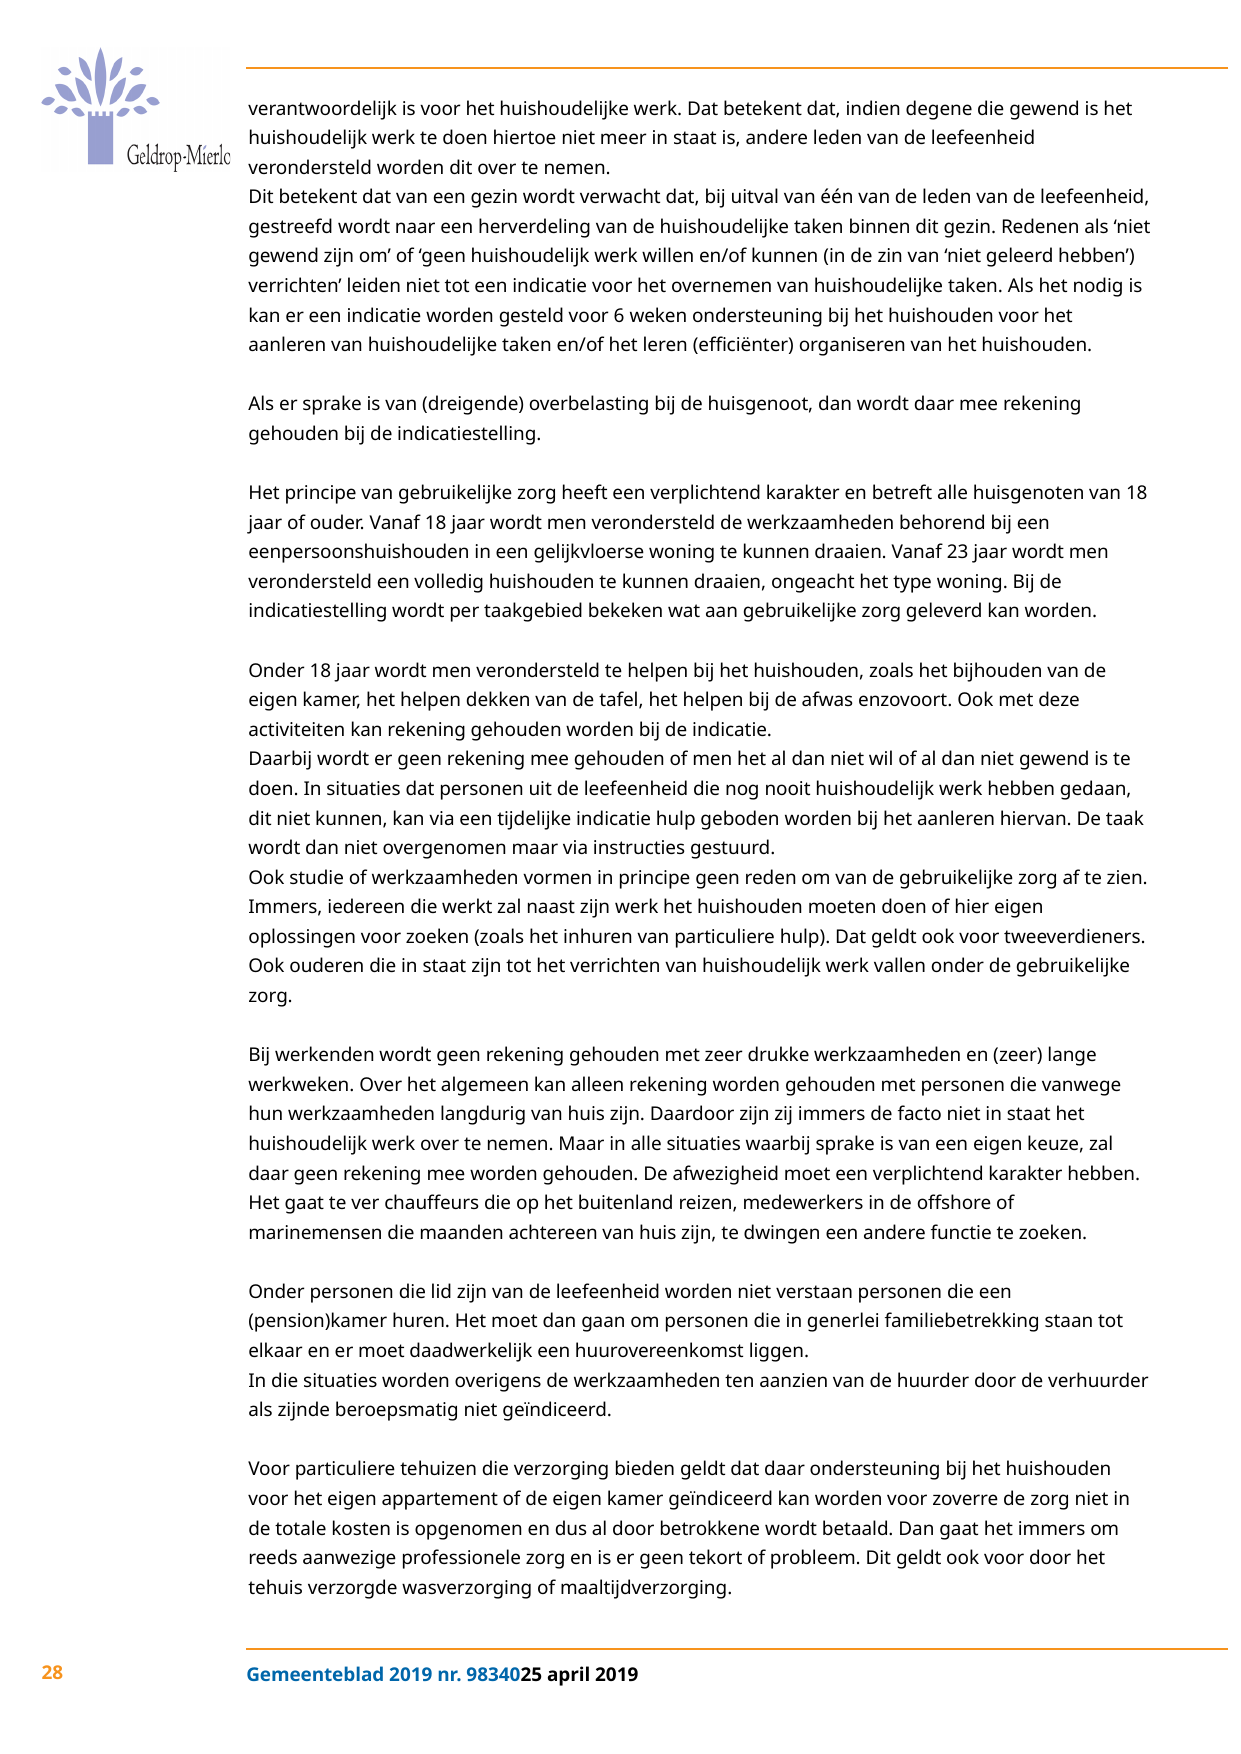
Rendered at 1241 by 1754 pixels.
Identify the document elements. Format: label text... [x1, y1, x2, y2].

picture [41, 47, 231, 172]
text Het principe van gebruikelijke zorg heeft een verplichtend karakter en betreft alle huisgenoten van 18 jaar of ouder. Vanaf 18 jaar wordt men verondersteld de werkzaamheden behorend bij een eenpersoonshuishouden in een gelijkvloerse woning te kunnen draaien. Vanaf 23 jaar wordt men verondersteld een volledig huishouden te kunnen draaien, ongeacht het type woning. Bij de indicatiestelling wordt per taakgebied bekeken wat aan gebruikelijke zorg geleverd kan worden. [248, 479, 1152, 623]
text Onder 18 jaar wordt men verondersteld te helpen bij het huishouden, zoals het bijhouden van de eigen kamer, het helpen dekken van de tafel, het helpen bij de afwas enzovoort. Ook met deze activiteiten kan rekening gehouden worden bij de indicatie. [248, 657, 1152, 742]
text Bij werkenden wordt geen rekening gehouden met zeer drukke werkzaamheden en (zeer) lange werkweken. Over het algemeen kan alleen rekening worden gehouden met personen die vanwege hun werkzaamheden langdurig van huis zijn. Daardoor zijn zij immers de facto niet in staat het huishoudelijk werk over te nemen. Maar in alle situaties waarbij sprake is van een eigen keuze, zal daar geen rekening mee worden gehouden. De afwezigheid moet een verplichtend karakter hebben. Het gaat te ver chauffeurs die op het buitenland reizen, medewerkers in de offshore of marinemensen die maanden achtereen van huis zijn, te dwingen een andere functie te zoeken. [248, 1041, 1152, 1245]
text In die situaties worden overigens de werkzaamheden ten aanzien van de huurder door de verhuurder als zijnde beroepsmatig niet geïndiceerd. [248, 1367, 1152, 1422]
text Voor particuliere tehuizen die verzorging bieden geldt dat daar ondersteuning bij het huishouden voor het eigen appartement of de eigen kamer geïndiceerd kan worden voor zoverre de zorg niet in de totale kosten is opgenomen en dus al door betrokkene wordt betaald. Dan gaat het immers om reeds aanwezige professionele zorg en is er geen tekort of probleem. Dit geldt ook voor door het tehuis verzorgde wasverzorging of maaltijdverzorging. [248, 1456, 1152, 1600]
text Dit betekent dat van een gezin wordt verwacht dat, bij uitval van één van de leden van de leefeenheid, gestreefd wordt naar een herverdeling van de huishoudelijke taken binnen dit gezin. Redenen als ‘niet gewend zijn om’ of ‘geen huishoudelijk werk willen en/of kunnen (in de zin van ‘niet geleerd hebben’) verrichten’ leiden niet tot een indicatie voor het overnemen van huishoudelijke taken. Als het nodig is kan er een indicatie worden gesteld voor 6 weken ondersteuning bij het huishouden voor het aanleren van huishoudelijke taken en/of het leren (efficiënter) organiseren van het huishouden. [248, 183, 1152, 357]
text verantwoordelijk is voor het huishoudelijke werk. Dat betekent dat, indien degene die gewend is het huishoudelijk werk te doen hiertoe niet meer in staat is, andere leden van de leefeenheid verondersteld worden dit over te nemen. [248, 95, 1152, 180]
text Ook studie of werkzaamheden vormen in principe geen reden om van de gebruikelijke zorg af te zien. Immers, iedereen die werkt zal naast zijn werk het huishouden moeten doen of hier eigen oplossingen voor zoeken (zoals het inhuren van particuliere hulp). Dat geldt ook voor tweeverdieners. Ook ouderen die in staat zijn tot het verrichten van huishoudelijk werk vallen onder de gebruikelijke zorg. [248, 864, 1152, 1008]
text Onder personen die lid zijn van de leefeenheid worden niet verstaan personen die een (pension)kamer huren. Het moet dan gaan om personen die in generlei familiebetrekking staan tot elkaar en er moet daadwerkelijk een huurovereenkomst liggen. [248, 1278, 1152, 1363]
text Als er sprake is van (dreigende) overbelasting bij de huisgenoot, dan wordt daar mee rekening gehouden bij de indicatiestelling. [248, 391, 1152, 446]
text Daarbij wordt er geen rekening mee gehouden of men het al dan niet wil of al dan niet gewend is te doen. In situaties dat personen uit de leefeenheid die nog nooit huishoudelijk werk hebben gedaan, dit niet kunnen, kan via een tijdelijke indicatie hulp geboden worden bij het aanleren hiervan. De taak wordt dan niet overgenomen maar via instructies gestuurd. [248, 746, 1152, 860]
